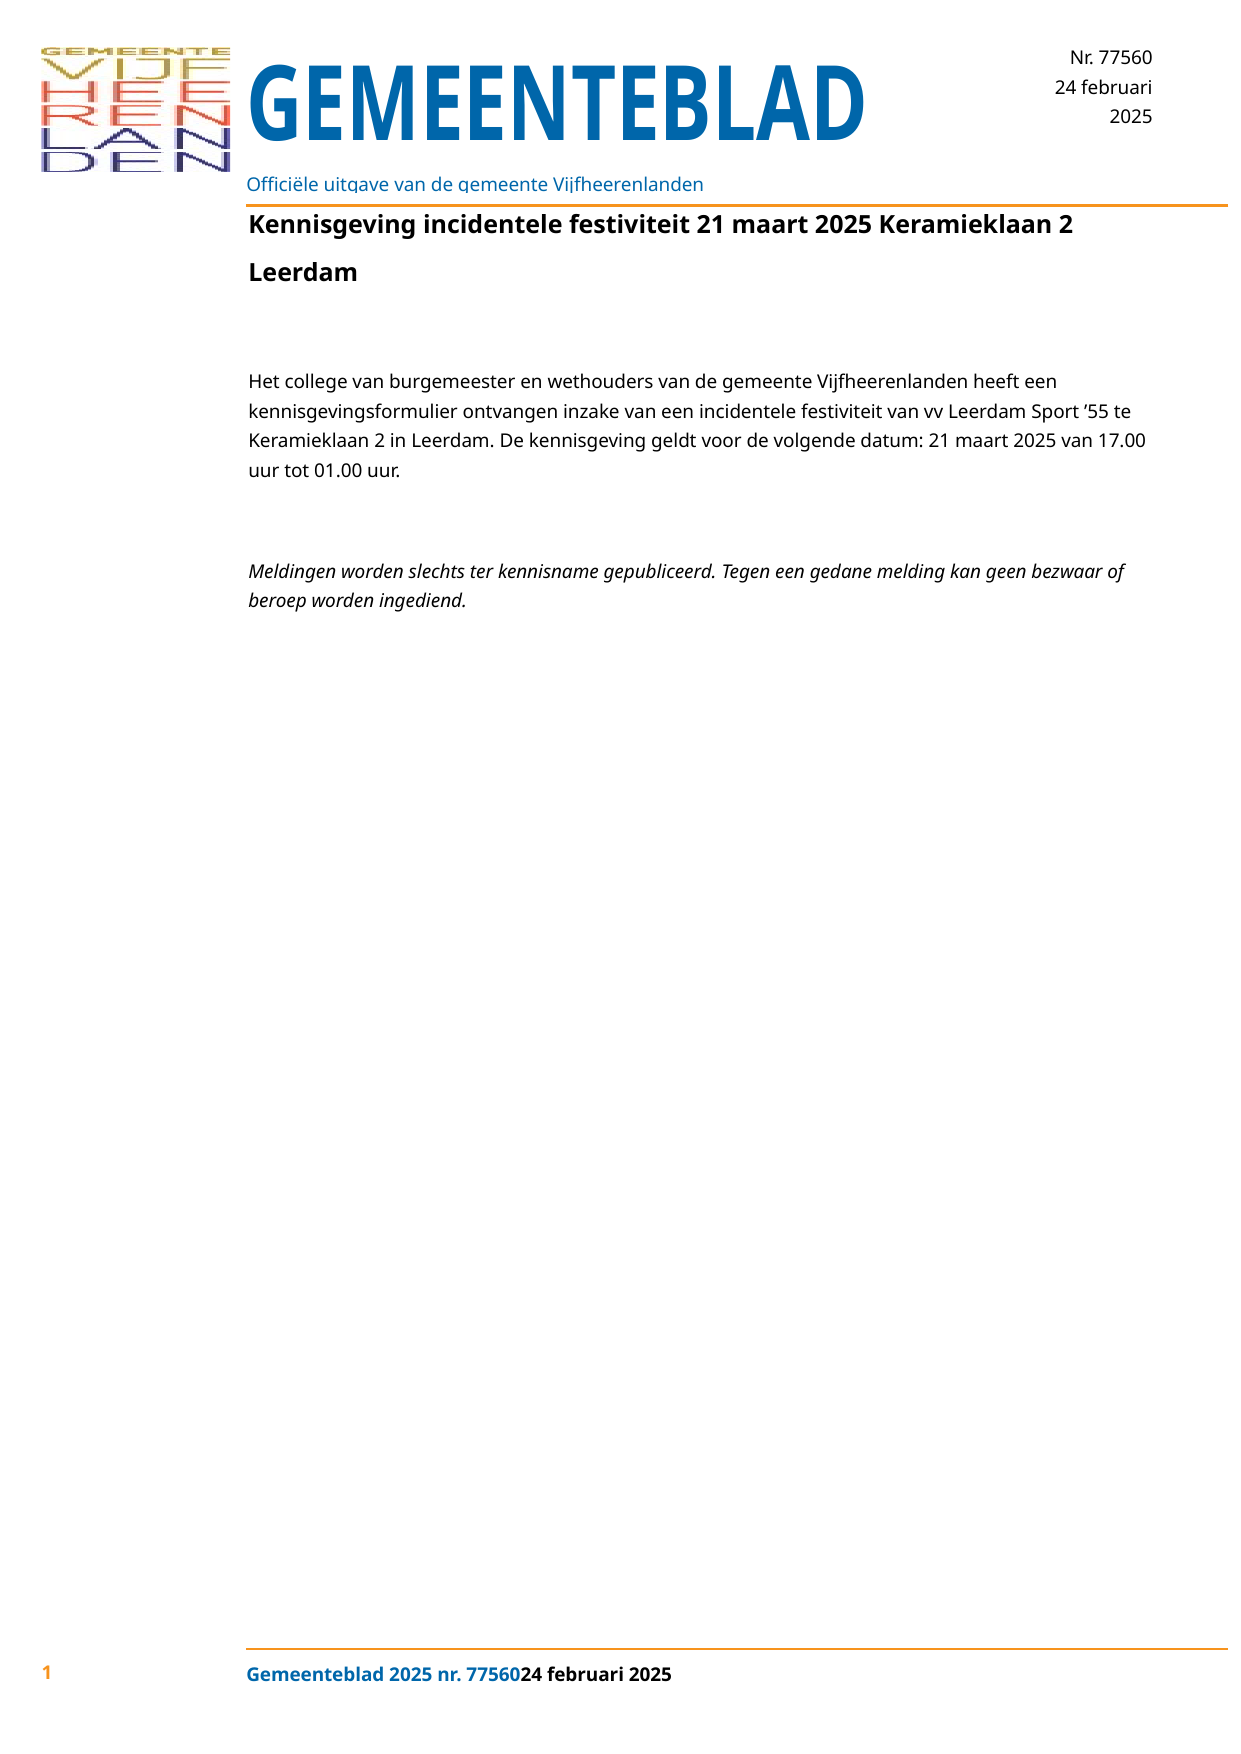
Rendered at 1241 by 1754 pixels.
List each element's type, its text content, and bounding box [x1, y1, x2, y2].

text Het college van burgemeester en wethouders van de gemeente Vijfheerenlanden heeft een kennisgevingsformulier ontvangen inzake van een incidentele festiviteit van vv Leerdam Sport ’55 te Keramieklaan 2 in Leerdam. De kennisgeving geldt voor de volgende datum: 21 maart 2025 van 17.00 uur tot 01.00 uur. [248, 368, 1152, 483]
text Kennisgeving incidentele festiviteit 21 maart 2025 Keramieklaan 2 Leerdam [248, 207, 1152, 288]
text Meldingen worden slechts ter kennisname gepubliceerd. Tegen een gedane melding kan geen bezwaar of beroep worden ingediend. [248, 558, 1152, 613]
picture [41, 47, 231, 172]
